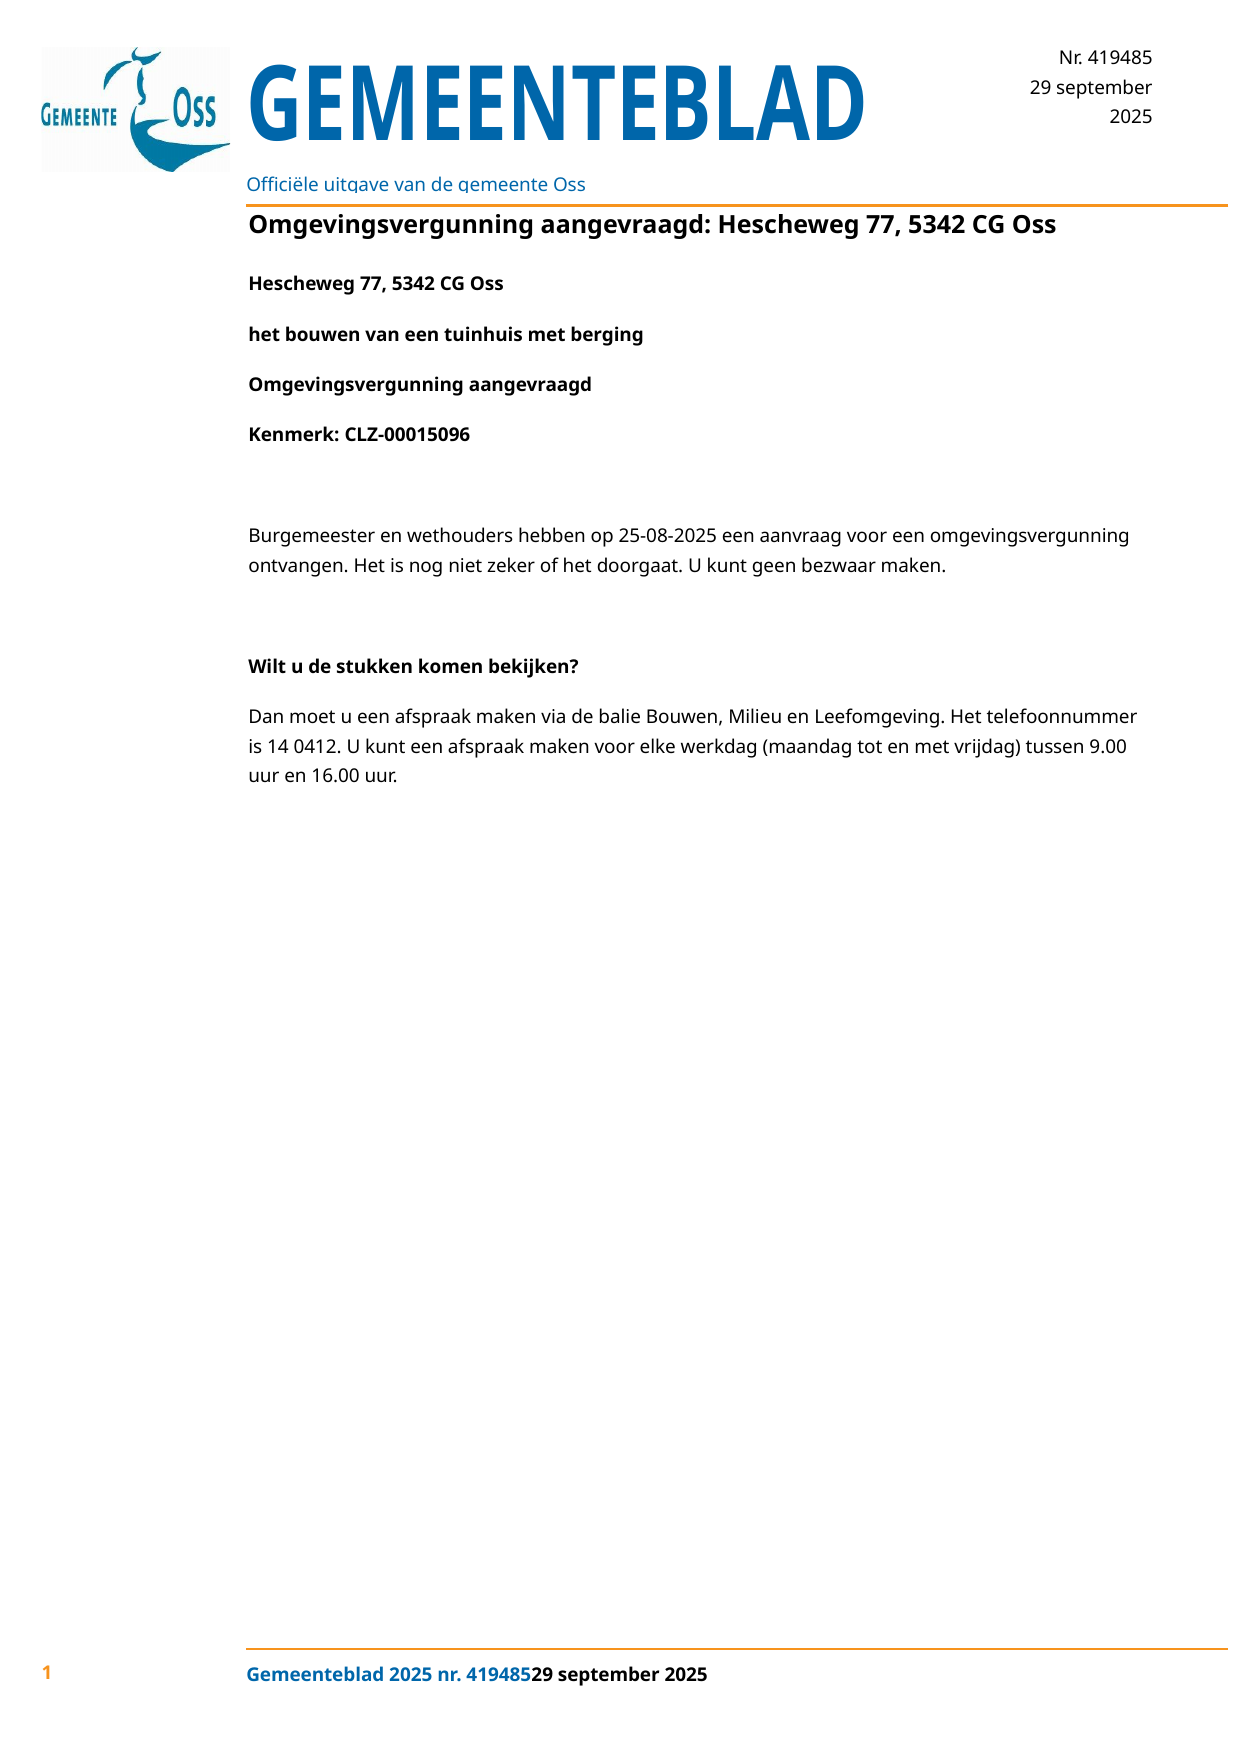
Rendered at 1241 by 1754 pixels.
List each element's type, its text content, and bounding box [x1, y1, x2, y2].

text Kenmerk: CLZ-00015096 [248, 422, 1152, 447]
picture [41, 47, 231, 172]
text Burgemeester en wethouders hebben op 25-08-2025 een aanvraag voor een omgevingsvergunning ontvangen. Het is nog niet zeker of het doorgaat. U kunt geen bezwaar maken. [248, 522, 1152, 578]
text het bouwen van een tuinhuis met berging [248, 321, 1152, 346]
text Dan moet u een afspraak maken via de balie Bouwen, Milieu en Leefomgeving. Het telefoonnummer is 14 0412. U kunt een afspraak maken voor elke werkdag (maandag tot en met vrijdag) tussen 9.00 uur en 16.00 uur. [248, 703, 1152, 788]
text Wilt u de stukken komen bekijken? [248, 653, 1152, 678]
text Omgevingsvergunning aangevraagd [248, 371, 1152, 397]
text Omgevingsvergunning aangevraagd: Hescheweg 77, 5342 CG Oss [248, 207, 1152, 241]
text Hescheweg 77, 5342 CG Oss [248, 270, 1152, 296]
